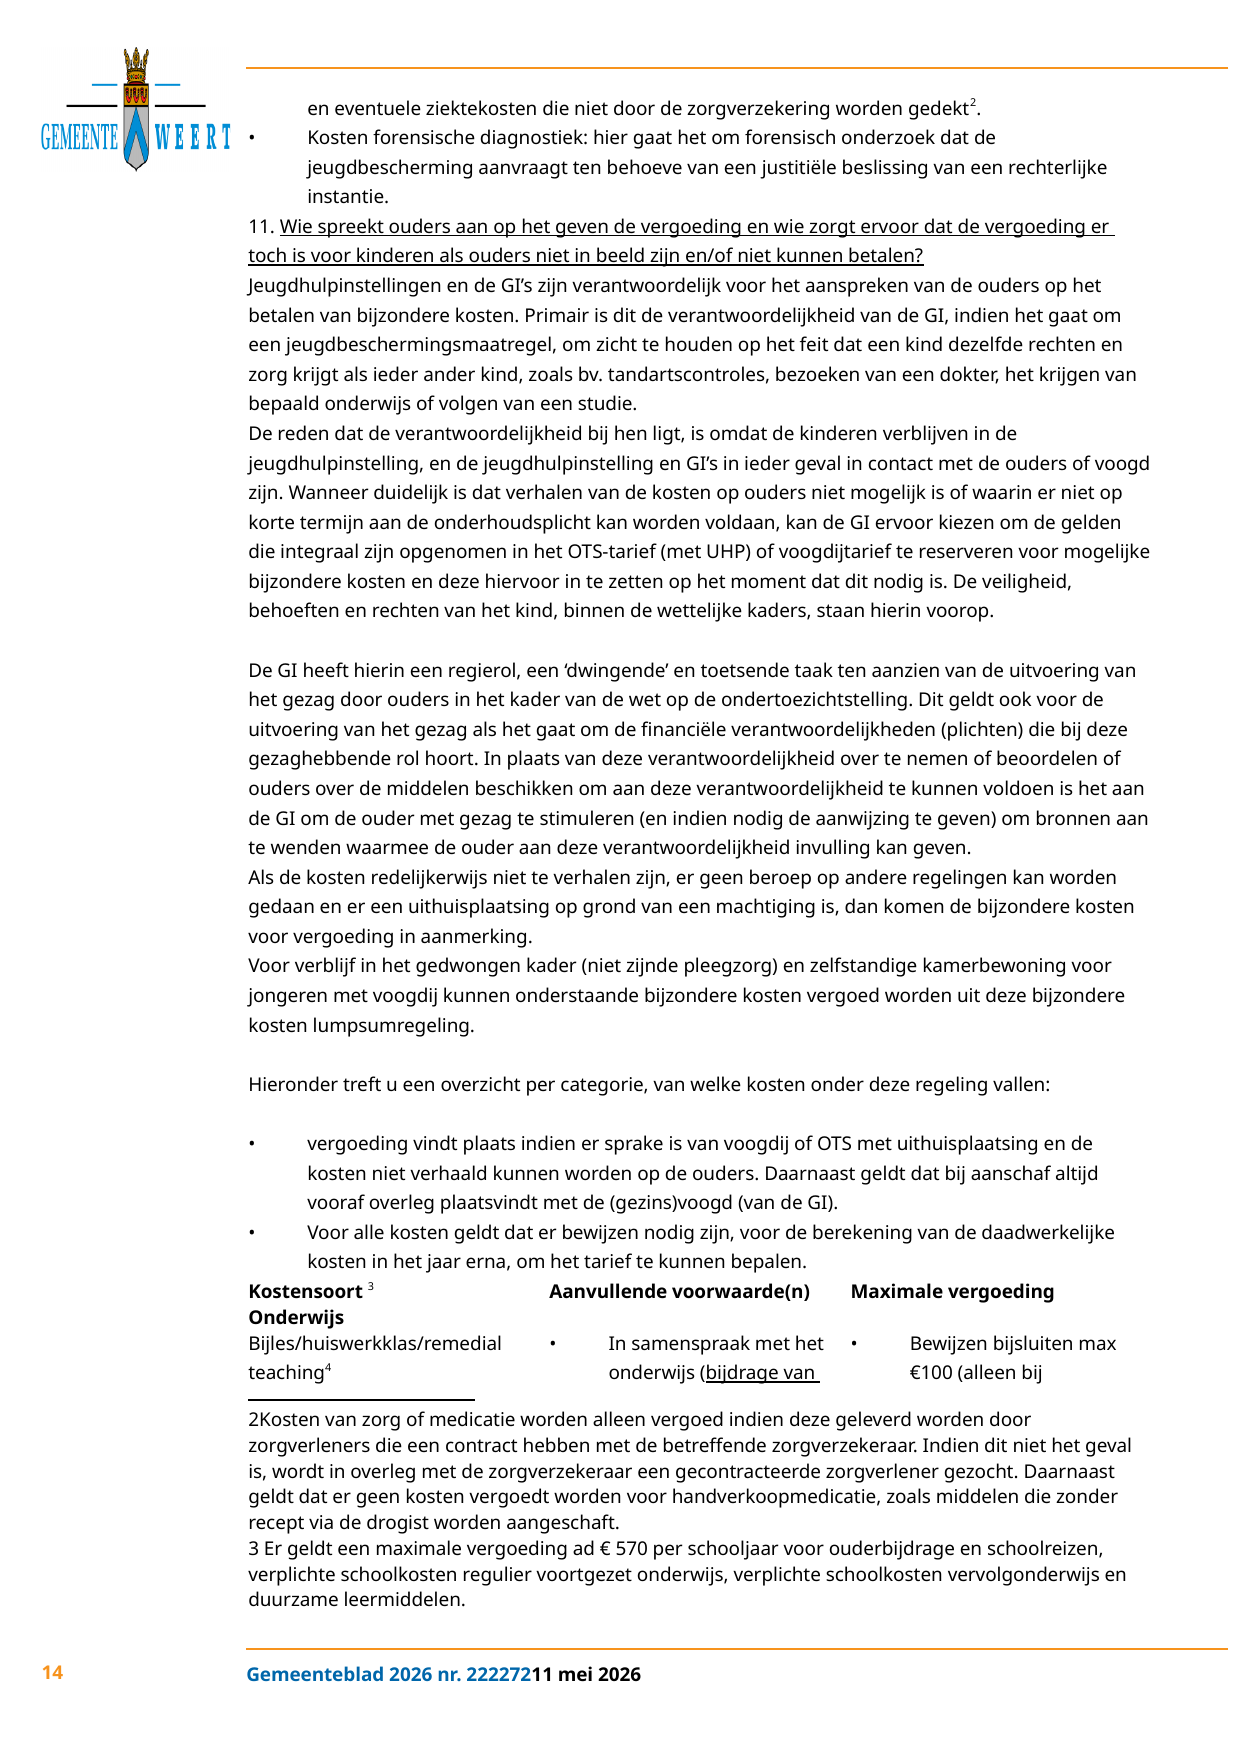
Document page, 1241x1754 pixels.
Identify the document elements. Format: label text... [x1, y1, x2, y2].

list Kosten van zorg of medicatie worden alleen vergoed indien deze geleverd worden door zorgverleners die een contract hebben met de betreffende zorgverzekeraar. Indien dit niet het geval is, wordt in overleg met de zorgverzekeraar een gecontracteerde zorgverlener gezocht. Daarnaast geldt dat er geen kosten vergoedt worden voor handverkoopmedicatie, zoals middelen die zonder recept via de drogist worden aangeschaft. [248, 1406, 1152, 1535]
text Als de kosten redelijkerwijs niet te verhalen zijn, er geen beroep op andere regelingen kan worden gedaan en er een uithuisplaatsing op grond van een machtiging is, dan komen de bijzondere kosten voor vergoeding in aanmerking. [248, 864, 1152, 949]
list vergoeding vindt plaats indien er sprake is van voogdij of OTS met uithuisplaatsing en de kosten niet verhaald kunnen worden op de ouders. Daarnaast geldt dat bij aanschaf altijd vooraf overleg plaatsvindt met de (gezins)voogd (van de GI). [248, 1130, 1152, 1215]
picture [41, 47, 231, 172]
table_cell Onderwijs [248, 1304, 1152, 1330]
list en eventuele ziektekosten die niet door de zorgverzekering worden gedekt. [248, 95, 1152, 121]
table_cell Bijles/huiswerkklas/remedial teaching [248, 1330, 549, 1385]
table_cell In samenspraak met het onderwijs (bijdrage van [549, 1330, 850, 1385]
text De GI heeft hierin een regierol, een ‘dwingende’ en toetsende taak ten aanzien van de uitvoering van het gezag door ouders in het kader van de wet op de ondertoezichtstelling. Dit geldt ook voor de uitvoering van het gezag als het gaat om de financiële verantwoordelijkheden (plichten) die bij deze gezaghebbende rol hoort. In plaats van deze verantwoordelijkheid over te nemen of beoordelen of ouders over de middelen beschikken om aan deze verantwoordelijkheid te kunnen voldoen is het aan de GI om de ouder met gezag te stimuleren (en indien nodig de aanwijzing te geven) om bronnen aan te wenden waarmee de ouder aan deze verantwoordelijkheid invulling kan geven. [248, 657, 1152, 860]
text 11. Wie spreekt ouders aan op het geven de vergoeding en wie zorgt ervoor dat de vergoeding er toch is voor kinderen als ouders niet in beeld zijn en/of niet kunnen betalen? [248, 213, 1152, 268]
list Voor alle kosten geldt dat er bewijzen nodig zijn, voor de berekening van de daadwerkelijke kosten in het jaar erna, om het tarief te kunnen bepalen. [248, 1219, 1152, 1274]
text Jeugdhulpinstellingen en de GI’s zijn verantwoordelijk voor het aanspreken van de ouders op het betalen van bijzondere kosten. Primair is dit de verantwoordelijkheid van de GI, indien het gaat om een jeugdbeschermingsmaatregel, om zicht te houden op het feit dat een kind dezelfde rechten en zorg krijgt als ieder ander kind, zoals bv. tandartscontroles, bezoeken van een dokter, het krijgen van bepaald onderwijs of volgen van een studie. [248, 272, 1152, 416]
text Hieronder treft u een overzicht per categorie, van welke kosten onder deze regeling vallen: [248, 1071, 1152, 1097]
text Voor verblijf in het gedwongen kader (niet zijnde pleegzorg) en zelfstandige kamerbewoning voor jongeren met voogdij kunnen onderstaande bijzondere kosten vergoed worden uit deze bijzondere kosten lumpsumregeling. [248, 953, 1152, 1038]
table_header Maximale vergoeding [850, 1278, 1152, 1304]
table_cell Bewijzen bijsluiten max €100 (alleen bij [850, 1330, 1152, 1385]
list Kosten forensische diagnostiek: hier gaat het om forensisch onderzoek dat de jeugdbescherming aanvraagt ten behoeve van een justitiële beslissing van een rechterlijke instantie. [248, 124, 1152, 209]
table_header Kostensoort [248, 1278, 549, 1304]
text De reden dat de verantwoordelijkheid bij hen ligt, is omdat de kinderen verblijven in de jeugdhulpinstelling, en de jeugdhulpinstelling en GI’s in ieder geval in contact met de ouders of voogd zijn. Wanneer duidelijk is dat verhalen van de kosten op ouders niet mogelijk is of waarin er niet op korte termijn aan de onderhoudsplicht kan worden voldaan, kan de GI ervoor kiezen om de gelden die integraal zijn opgenomen in het OTS-tarief (met UHP) of voogdijtarief te reserveren voor mogelijke bijzondere kosten en deze hiervoor in te zetten op het moment dat dit nodig is. De veiligheid, behoeften en rechten van het kind, binnen de wettelijke kaders, staan hierin voorop. [248, 420, 1152, 623]
table_header Aanvullende voorwaarde(n) [549, 1278, 850, 1304]
